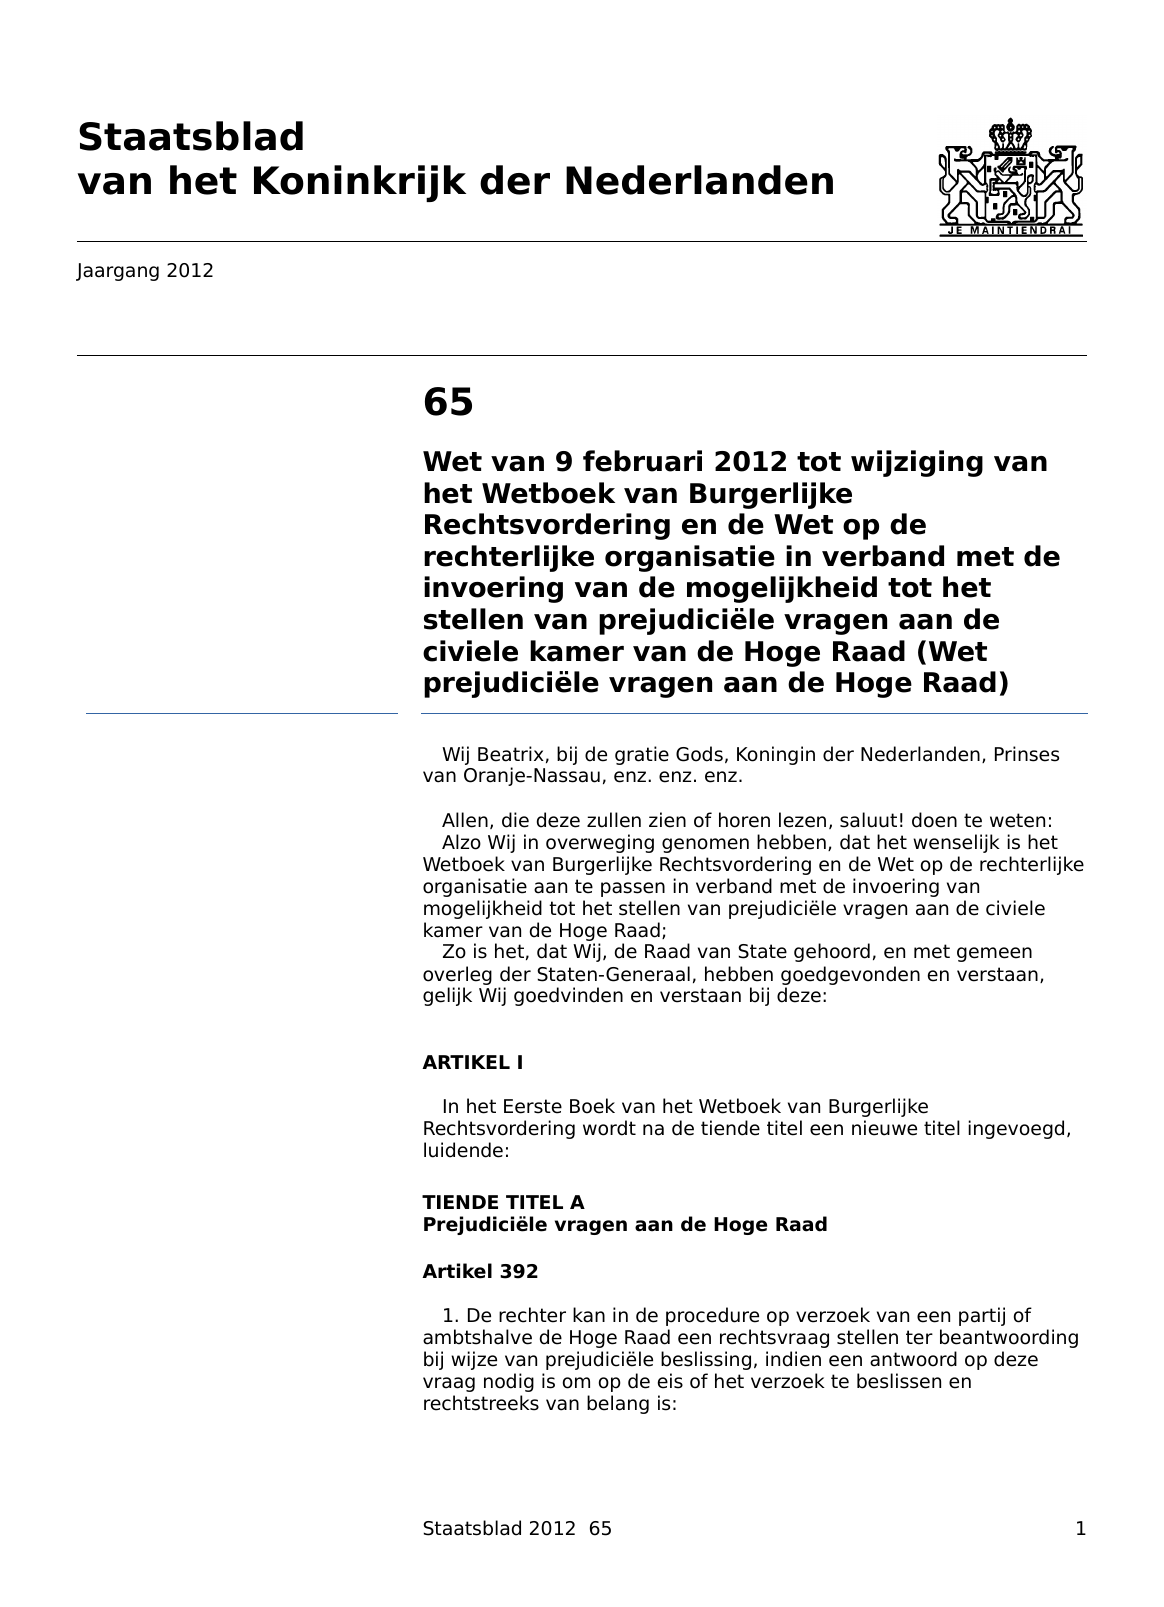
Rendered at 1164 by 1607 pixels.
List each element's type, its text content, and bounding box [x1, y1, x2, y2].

table_header [886, 100, 1087, 241]
text Alzo Wij in overweging genomen hebben, dat het wenselijk is het Wetboek van Burgerlijke Rechtsvordering en de Wet op de rechterlijke organisatie aan te passen in verband met de invoering van mogelijkheid tot het stellen van prejudiciële vragen aan de civiele kamer van de Hoge Raad; [422, 832, 1087, 941]
subtitle ARTIKEL I [422, 1052, 1087, 1074]
table_cell Jaargang 2012 [77, 242, 1087, 355]
text Allen, die deze zullen zien of horen lezen, saluut! doen te weten: [422, 809, 1087, 832]
subtitle TIENDE TITEL A Prejudiciële vragen aan de Hoge Raad [422, 1192, 1087, 1236]
table_header Staatsblad van het Koninkrijk der Nederlanden [77, 100, 886, 241]
subtitle Artikel 392 [422, 1261, 1087, 1283]
text 1. De rechter kan in de procedure op verzoek van een partij of ambtshalve de Hoge Raad een rechtsvraag stellen ter beantwoording bij wijze van prejudiciële beslissing, indien een antwoord op deze vraag nodig is om op de eis of het verzoek te beslissen en rechtstreeks van belang is: [422, 1305, 1087, 1415]
text Wet van 9 februari 2012 tot wijziging van het Wetboek van Burgerlijke Rechtsvordering en de Wet op de rechterlijke organisatie in verband met de invoering van de mogelijkheid tot het stellen van prejudiciële vragen aan de civiele kamer van de Hoge Raad (Wet prejudiciële vragen aan de Hoge Raad) [422, 447, 1087, 699]
text Zo is het, dat Wij, de Raad van State gehoord, en met gemeen overleg der Staten-Generaal, hebben goedgevonden en verstaan, gelijk Wij goedvinden en verstaan bij deze: [422, 941, 1087, 1007]
subtitle 65 [422, 381, 1087, 424]
text In het Eerste Boek van het Wetboek van Burgerlijke Rechtsvordering wordt na de tiende titel een nieuwe titel ingevoegd, luidende: [422, 1096, 1087, 1162]
text Wij Beatrix, bij de gratie Gods, Koningin der Nederlanden, Prinses van Oranje-Nassau, enz. enz. enz. [422, 743, 1087, 787]
picture [936, 115, 1087, 240]
